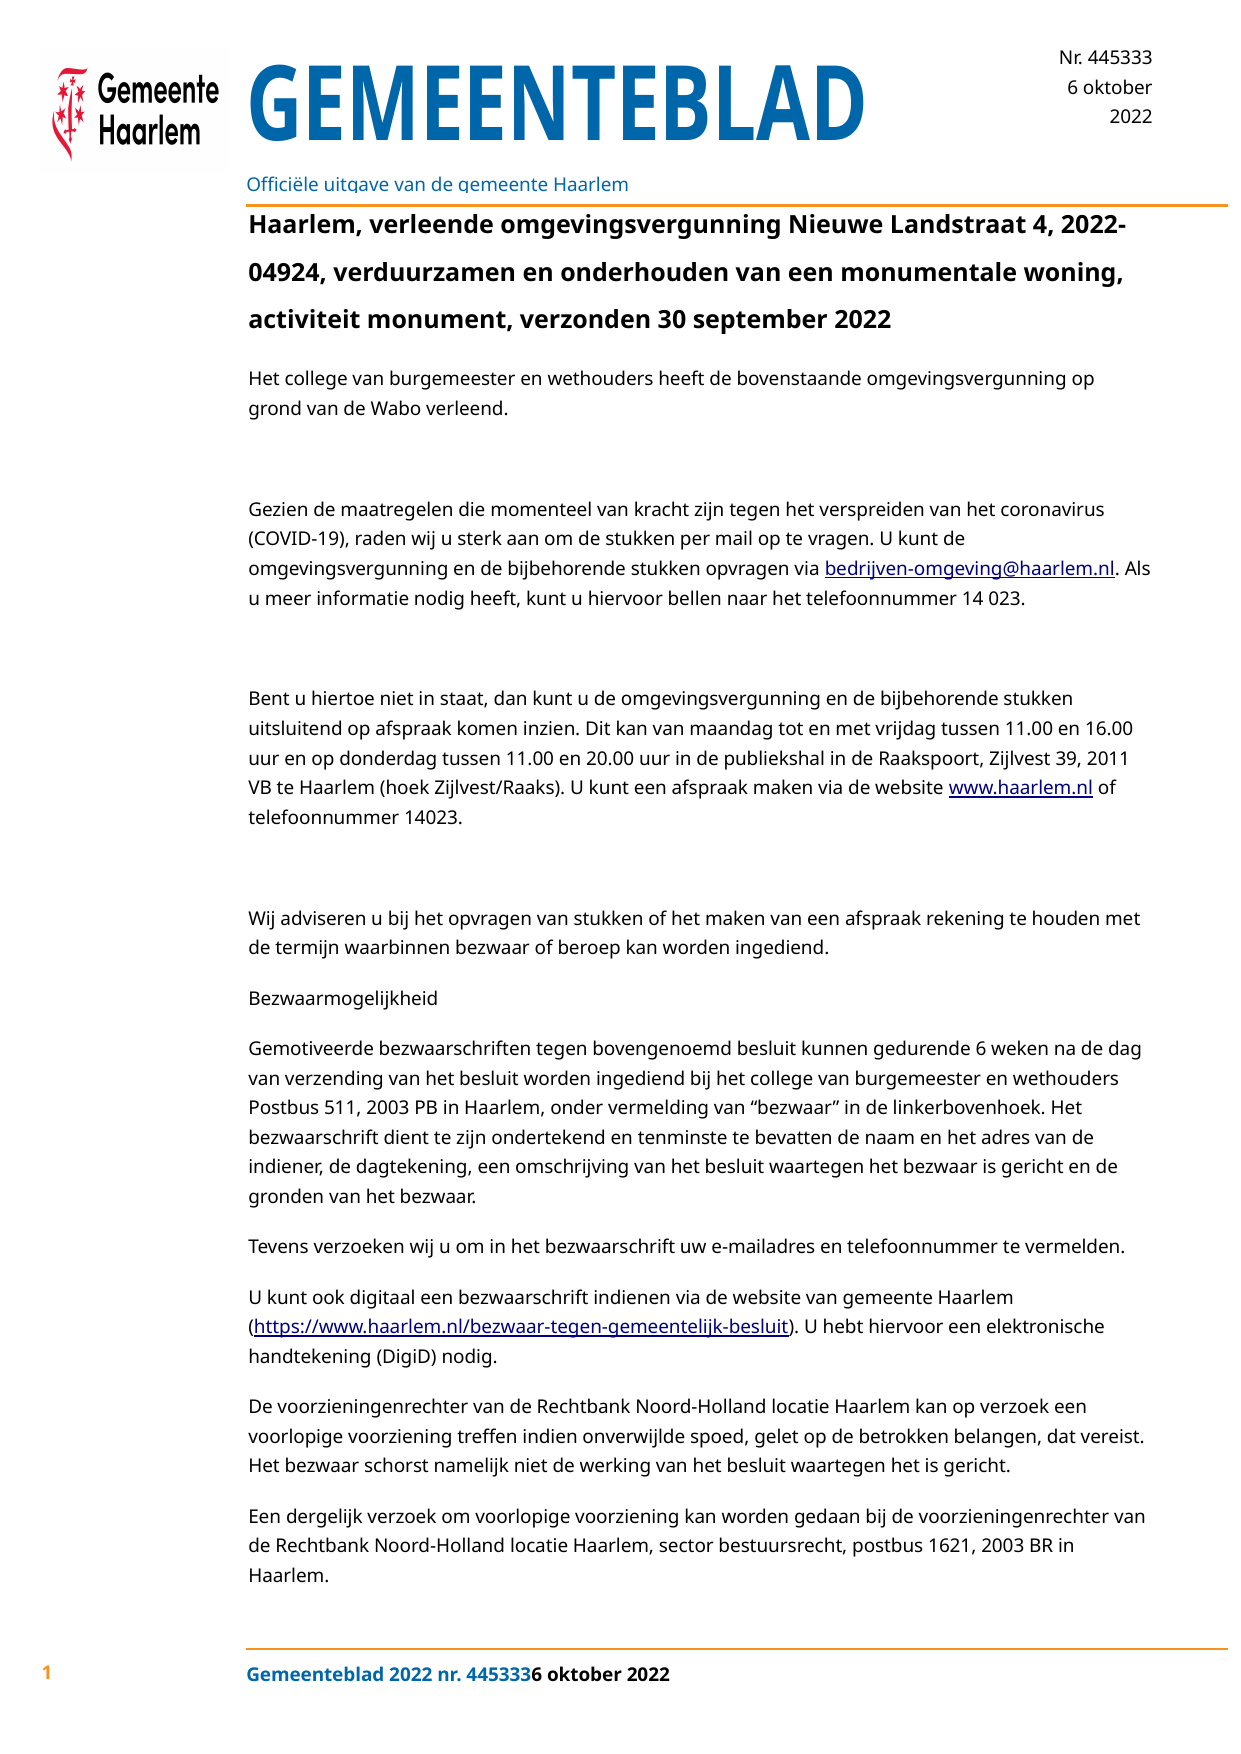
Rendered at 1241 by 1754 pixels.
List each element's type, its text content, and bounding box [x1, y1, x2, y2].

picture [41, 47, 231, 172]
text Het college van burgemeester en wethouders heeft de bovenstaande omgevingsvergunning op grond van de Wabo verleend. [248, 366, 1152, 421]
text Tevens verzoeken wij u om in het bezwaarschrift uw e-mailadres en telefoonnummer te vermelden. [248, 1233, 1152, 1259]
text Een dergelijk verzoek om voorlopige voorziening kan worden gedaan bij de voorzieningenrechter van de Rechtbank Noord-Holland locatie Haarlem, sector bestuursrecht, postbus 1621, 2003 BR in Haarlem. [248, 1503, 1152, 1588]
text Gemotiveerde bezwaarschriften tegen bovengenoemd besluit kunnen gedurende 6 weken na de dag van verzending van het besluit worden ingediend bij het college van burgemeester en wethouders Postbus 511, 2003 PB in Haarlem, onder vermelding van “bezwaar” in de linkerbovenhoek. Het bezwaarschrift dient te zijn ondertekend en tenminste te bevatten de naam en het adres van de indiener, de dagtekening, een omschrijving van het besluit waartegen het bezwaar is gericht en de gronden van het bezwaar. [248, 1035, 1152, 1209]
text Bent u hiertoe niet in staat, dan kunt u de omgevingsvergunning en de bijbehorende stukken uitsluitend op afspraak komen inzien. Dit kan van maandag tot en met vrijdag tussen 11.00 en 16.00 uur en op donderdag tussen 11.00 en 20.00 uur in de publiekshal in de Raakspoort, Zijlvest 39, 2011 VB te Haarlem (hoek Zijlvest/Raaks). U kunt een afspraak maken via de website www.haarlem.nl of telefoonnummer 14023. [248, 686, 1152, 829]
text Bezwaarmogelijkheid [248, 985, 1152, 1010]
text Wij adviseren u bij het opvragen van stukken of het maken van een afspraak rekening te houden met de termijn waarbinnen bezwaar of beroep kan worden ingediend. [248, 905, 1152, 960]
text U kunt ook digitaal een bezwaarschrift indienen via de website van gemeente Haarlem (https://www.haarlem.nl/bezwaar-tegen-gemeentelijk-besluit). U hebt hiervoor een elektronische handtekening (DigiD) nodig. [248, 1284, 1152, 1369]
text Haarlem, verleende omgevingsvergunning Nieuwe Landstraat 4, 2022-04924, verduurzamen en onderhouden van een monumentale woning, activiteit monument, verzonden 30 september 2022 [248, 207, 1152, 336]
text De voorzieningenrechter van de Rechtbank Noord-Holland locatie Haarlem kan op verzoek een voorlopige voorziening treffen indien onverwijlde spoed, gelet op de betrokken belangen, dat vereist. Het bezwaar schorst namelijk niet de werking van het besluit waartegen het is gericht. [248, 1393, 1152, 1478]
text Gezien de maatregelen die momenteel van kracht zijn tegen het verspreiden van het coronavirus (COVID-19), raden wij u sterk aan om de stukken per mail op te vragen. U kunt de omgevingsvergunning en de bijbehorende stukken opvragen via bedrijven-omgeving@haarlem.nl. Als u meer informatie nodig heeft, kunt u hiervoor bellen naar het telefoonnummer 14 023. [248, 496, 1152, 610]
